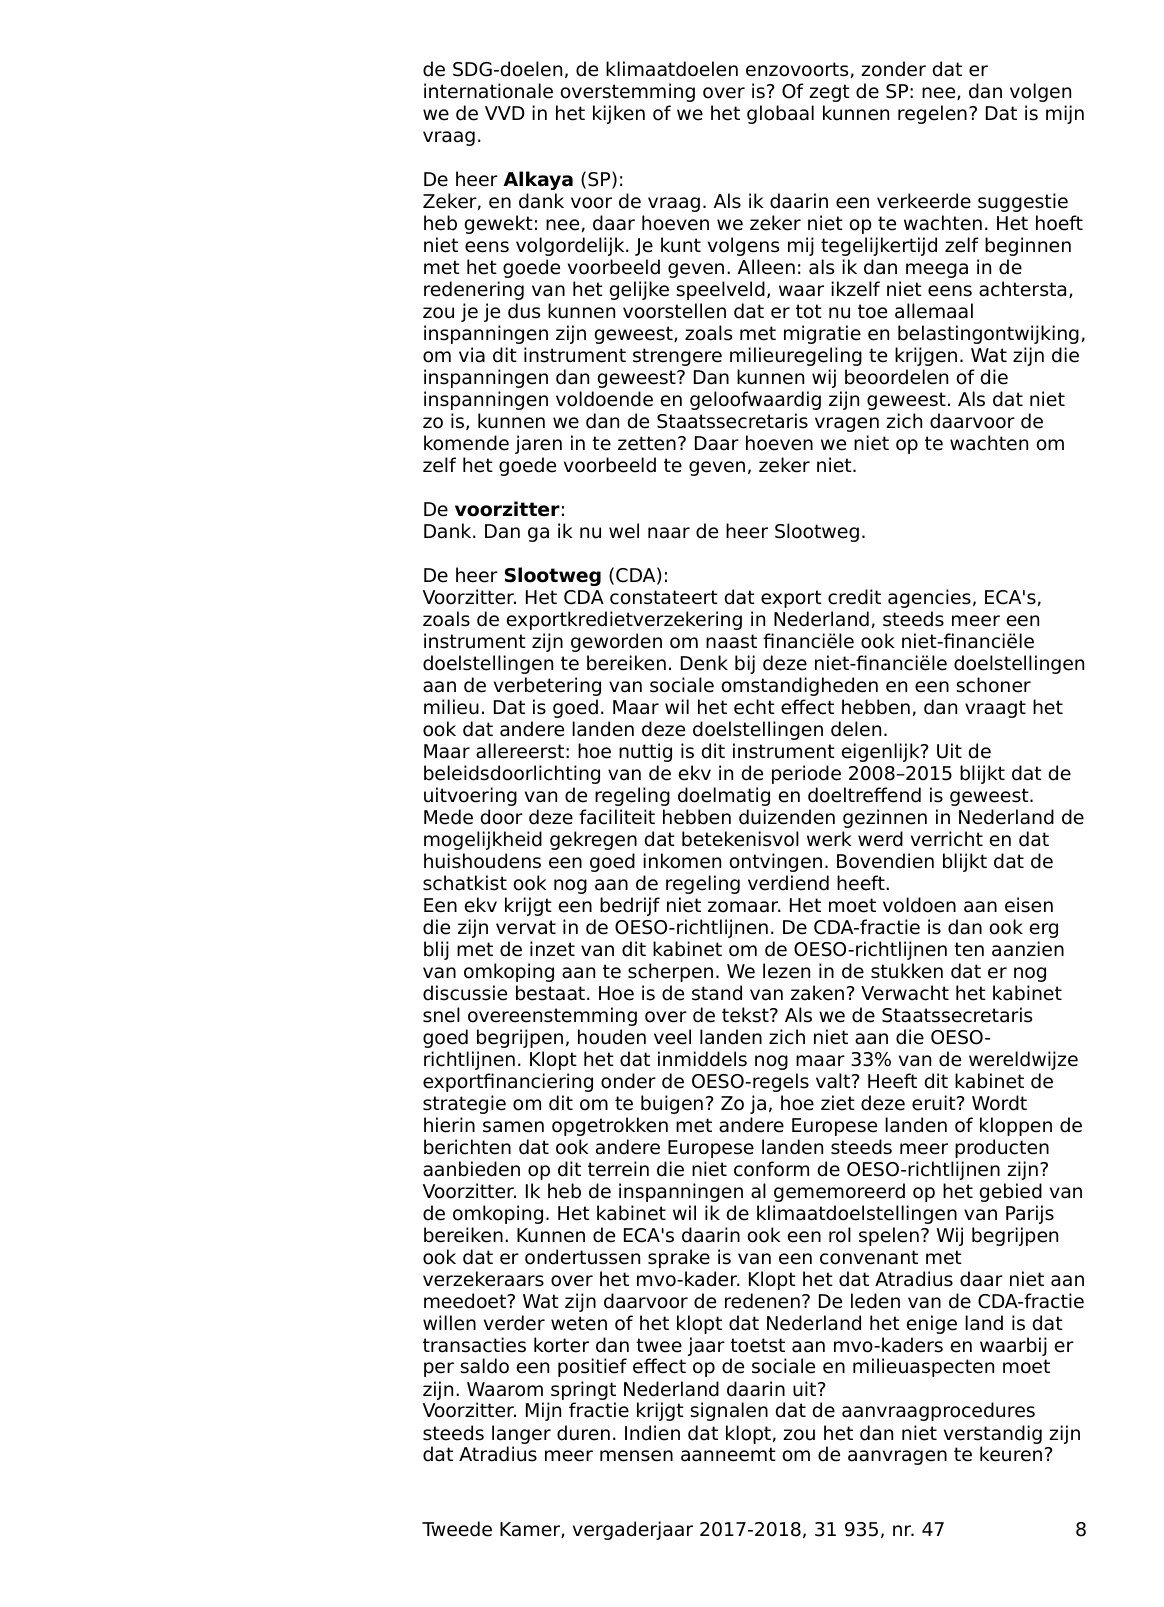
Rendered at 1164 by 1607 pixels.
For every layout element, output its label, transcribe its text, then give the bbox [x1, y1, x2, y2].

text Zeker, en dank voor de vraag. Als ik daarin een verkeerde suggestie heb gewekt: nee, daar hoeven we zeker niet op te wachten. Het hoeft niet eens volgordelijk. Je kunt volgens mij tegelijkertijd zelf beginnen met het goede voorbeeld geven. Alleen: als ik dan meega in de redenering van het gelijke speelveld, waar ikzelf niet eens achtersta, zou je je dus kunnen voorstellen dat er tot nu toe allemaal inspanningen zijn geweest, zoals met migratie en belastingontwijking, om via dit instrument strengere milieuregeling te krijgen. Wat zijn die inspanningen dan geweest? Dan kunnen wij beoordelen of die inspanningen voldoende en geloofwaardig zijn geweest. Als dat niet zo is, kunnen we dan de Staatssecretaris vragen zich daarvoor de komende jaren in te zetten? Daar hoeven we niet op te wachten om zelf het goede voorbeeld te geven, zeker niet. [422, 191, 1087, 477]
text Dank. Dan ga ik nu wel naar de heer Slootweg. [422, 521, 1087, 543]
text Voorzitter. Het CDA constateert dat export credit agencies, ECA's, zoals de exportkredietverzekering in Nederland, steeds meer een instrument zijn geworden om naast financiële ook niet-financiële doelstellingen te bereiken. Denk bij deze niet-financiële doelstellingen aan de verbetering van sociale omstandigheden en een schoner milieu. Dat is goed. Maar wil het echt effect hebben, dan vraagt het ook dat andere landen deze doelstellingen delen. [422, 587, 1087, 741]
text Een ekv krijgt een bedrijf niet zomaar. Het moet voldoen aan eisen die zijn vervat in de OESO-richtlijnen. De CDA-fractie is dan ook erg blij met de inzet van dit kabinet om de OESO-richtlijnen ten aanzien van omkoping aan te scherpen. We lezen in de stukken dat er nog discussie bestaat. Hoe is de stand van zaken? Verwacht het kabinet snel overeenstemming over de tekst? Als we de Staatssecretaris goed begrijpen, houden veel landen zich niet aan die OESO-richtlijnen. Klopt het dat inmiddels nog maar 33% van de wereldwijze exportfinanciering onder de OESO-regels valt? Heeft dit kabinet de strategie om dit om te buigen? Zo ja, hoe ziet deze eruit? Wordt hierin samen opgetrokken met andere Europese landen of kloppen de berichten dat ook andere Europese landen steeds meer producten aanbieden op dit terrein die niet conform de OESO-richtlijnen zijn? [422, 895, 1087, 1181]
text de SDG-doelen, de klimaatdoelen enzovoorts, zonder dat er internationale overstemming over is? Of zegt de SP: nee, dan volgen we de VVD in het kijken of we het globaal kunnen regelen? Dat is mijn vraag. [422, 59, 1087, 147]
text De voorzitter: [422, 499, 1087, 521]
text Voorzitter. Ik heb de inspanningen al gememoreerd op het gebied van de omkoping. Het kabinet wil ik de klimaatdoelstellingen van Parijs bereiken. Kunnen de ECA's daarin ook een rol spelen? Wij begrijpen ook dat er ondertussen sprake is van een convenant met verzekeraars over het mvo-kader. Klopt het dat Atradius daar niet aan meedoet? Wat zijn daarvoor de redenen? De leden van de CDA-fractie willen verder weten of het klopt dat Nederland het enige land is dat transacties korter dan twee jaar toetst aan mvo-kaders en waarbij er per saldo een positief effect op de sociale en milieuaspecten moet zijn. Waarom springt Nederland daarin uit? [422, 1181, 1087, 1400]
text De heer Alkaya (SP): [422, 169, 1087, 191]
text Maar allereerst: hoe nuttig is dit instrument eigenlijk? Uit de beleidsdoorlichting van de ekv in de periode 2008–2015 blijkt dat de uitvoering van de regeling doelmatig en doeltreffend is geweest. Mede door deze faciliteit hebben duizenden gezinnen in Nederland de mogelijkheid gekregen dat betekenisvol werk werd verricht en dat huishoudens een goed inkomen ontvingen. Bovendien blijkt dat de schatkist ook nog aan de regeling verdiend heeft. [422, 741, 1087, 895]
text Voorzitter. Mijn fractie krijgt signalen dat de aanvraagprocedures steeds langer duren. Indien dat klopt, zou het dan niet verstandig zijn dat Atradius meer mensen aanneemt om de aanvragen te keuren? [422, 1400, 1087, 1466]
text De heer Slootweg (CDA): [422, 565, 1087, 587]
